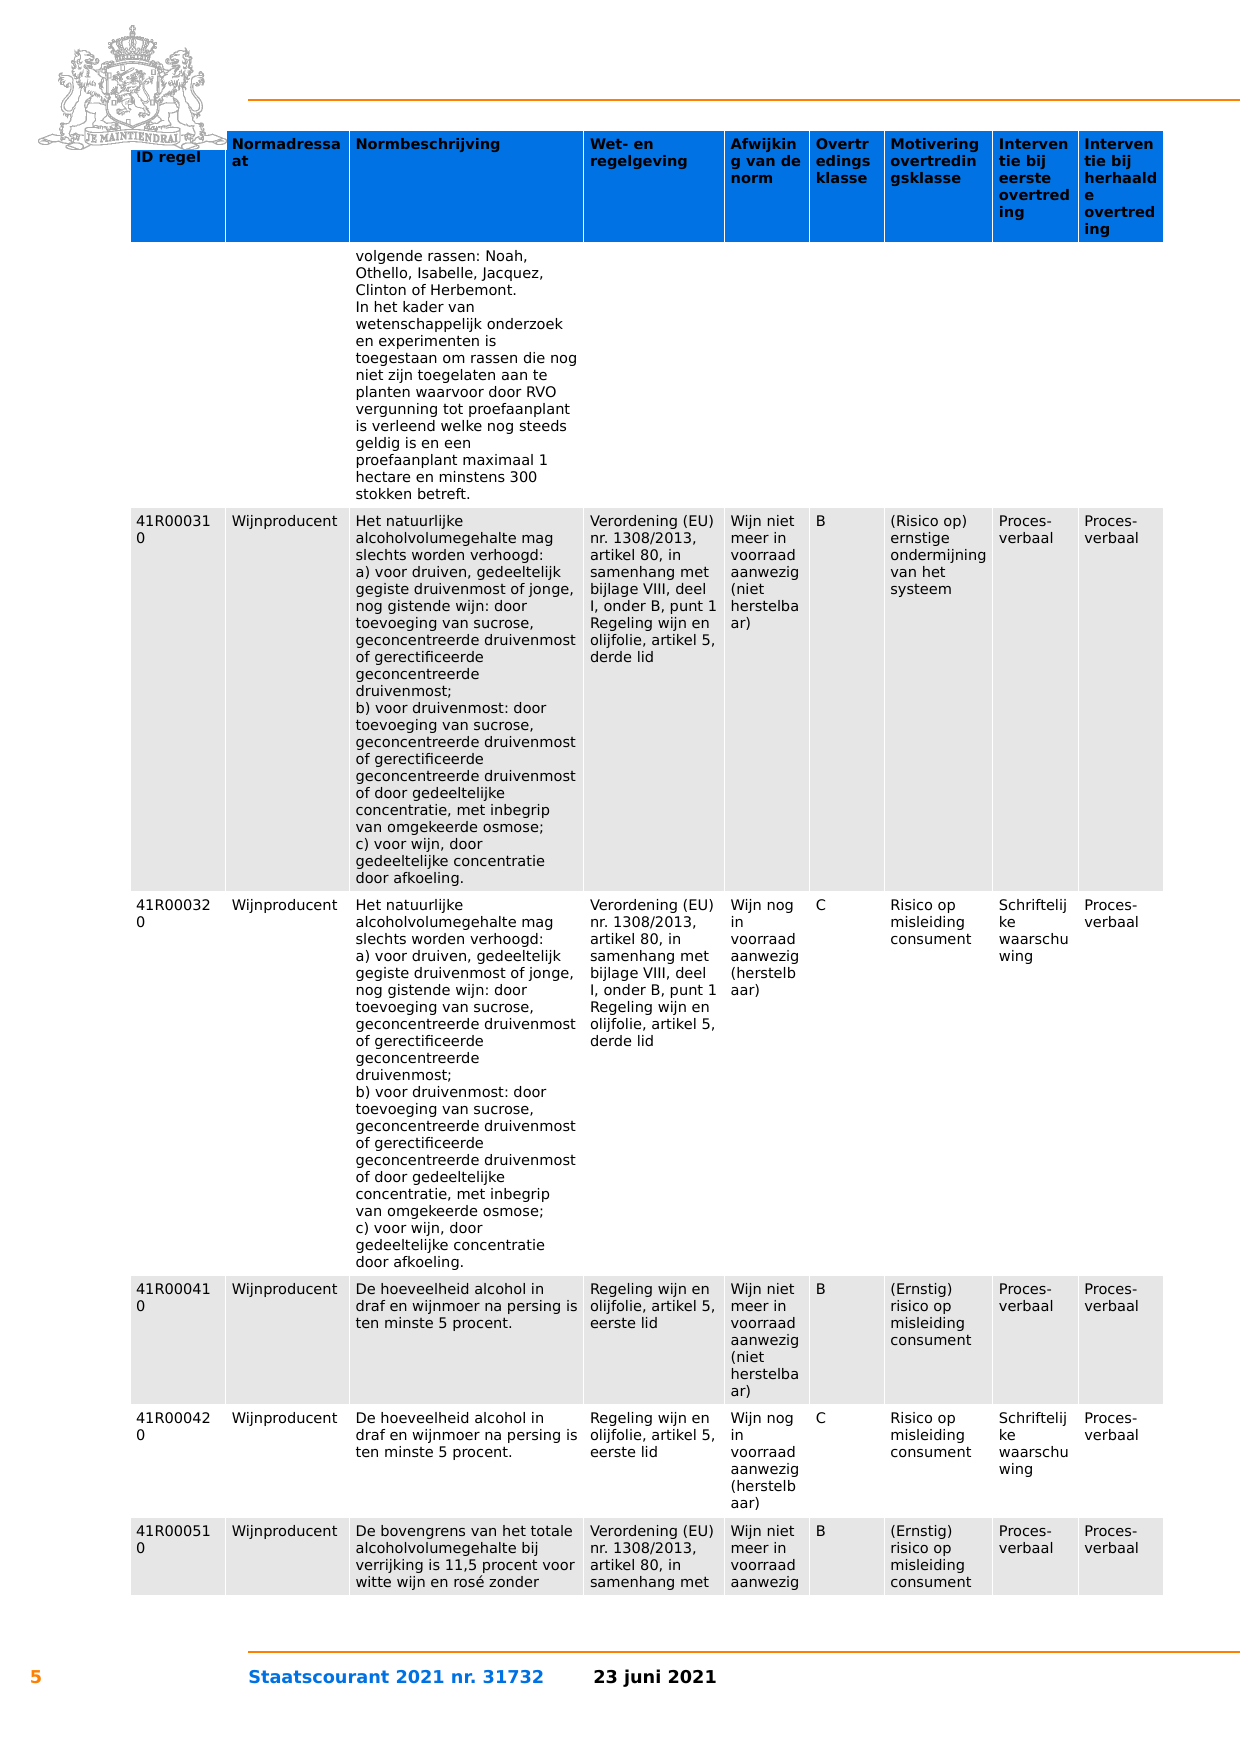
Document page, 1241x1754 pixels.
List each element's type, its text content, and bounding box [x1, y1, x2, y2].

table_cell (Risico op) ernstige ondermijning van het systeem [885, 508, 992, 891]
table_cell Schriftelijke waarschuwing [993, 1406, 1078, 1517]
table_header Wet- en regelgeving [584, 131, 724, 242]
table_cell [584, 243, 724, 507]
table_cell Proces-verbaal [1079, 1406, 1163, 1517]
table_cell [993, 243, 1078, 507]
table_cell Proces-verbaal [993, 1518, 1078, 1595]
table_cell C [810, 1406, 884, 1517]
table_cell Verordening (EU) nr. 1308/2013, artikel 80, in samenhang met [584, 1518, 724, 1595]
table_cell De bovengrens van het totale alcoholvolumegehalte bij verrijking is 11,5 procent voor witte wijn en rosé zonder [350, 1518, 583, 1595]
table_cell Schriftelijke waarschuwing [993, 892, 1078, 1275]
table_cell De hoeveelheid alcohol in draf en wijnmoer na persing is ten minste 5 procent. [350, 1276, 583, 1404]
table_cell [1079, 243, 1163, 507]
table_cell Verordening (EU) nr. 1308/2013, artikel 80, in samenhang met bijlage VIII, deel I, onder B, punt 1 Regeling wijn en olijfolie, artikel 5, derde lid [584, 508, 724, 891]
table_cell [226, 243, 349, 507]
table_cell Wijn niet meer in voorraad aanwezig [725, 1518, 809, 1595]
table_cell Wijn nog in voorraad aanwezig (herstelbaar) [725, 1406, 809, 1517]
table_cell (Ernstig) risico op misleiding consument [885, 1518, 992, 1595]
table_cell Wijn niet meer in voorraad aanwezig (niet herstelbaar) [725, 1276, 809, 1404]
table_cell Wijn nog in voorraad aanwezig (herstelbaar) [725, 892, 809, 1275]
table_cell Risico op misleiding consument [885, 892, 992, 1275]
table_cell Proces-verbaal [1079, 892, 1163, 1275]
table_header Overtredingsklasse [810, 131, 884, 242]
table_cell Regeling wijn en olijfolie, artikel 5, eerste lid [584, 1406, 724, 1517]
table_cell Risico op misleiding consument [885, 1406, 992, 1517]
table_header Afwijking van de norm [725, 131, 809, 242]
table_cell B [810, 1276, 884, 1404]
table_cell Wijnproducent [226, 1406, 349, 1517]
table_cell 41R000320 [131, 892, 225, 1275]
table_cell [810, 243, 884, 507]
table_cell B [810, 1518, 884, 1595]
table_cell Regeling wijn en olijfolie, artikel 5, eerste lid [584, 1276, 724, 1404]
table_header Motivering overtredingsklasse [885, 131, 992, 242]
table_cell (Ernstig) risico op misleiding consument [885, 1276, 992, 1404]
table_cell Proces-verbaal [1079, 508, 1163, 891]
table_header Normbeschrijving [350, 131, 583, 242]
table_cell Proces-verbaal [993, 1276, 1078, 1404]
table_cell Wijn niet meer in voorraad aanwezig (niet herstelbaar) [725, 508, 809, 891]
table_cell volgende rassen: Noah, Othello, Isabelle, Jacquez, Clinton of Herbemont. In het kader van wetenschappelijk onderzoek en experimenten is toegestaan om rassen die nog niet zijn toegelaten aan te planten waarvoor door RVO vergunning tot proefaanplant is verleend welke nog steeds geldig is en een proefaanplant maximaal 1 hectare en minstens 300 stokken betreft. [350, 243, 583, 507]
table_cell [725, 243, 809, 507]
table_cell Het natuurlijke alcoholvolumegehalte mag slechts worden verhoogd: a) voor druiven, gedeeltelijk gegiste druivenmost of jonge, nog gistende wijn: door toevoeging van sucrose, geconcentreerde druivenmost of gerectificeerde geconcentreerde druivenmost; b) voor druivenmost: door toevoeging van sucrose, geconcentreerde druivenmost of gerectificeerde geconcentreerde druivenmost of door gedeeltelijke concentratie, met inbegrip van omgekeerde osmose; c) voor wijn, door gedeeltelijke concentratie door afkoeling. [350, 892, 583, 1275]
picture [38, 25, 227, 150]
table_cell Proces-verbaal [1079, 1276, 1163, 1404]
table_cell 41R000510 [131, 1518, 225, 1595]
table_cell B [810, 508, 884, 891]
table_cell 41R000420 [131, 1406, 225, 1517]
table_header ID regel [131, 150, 225, 242]
table_cell De hoeveelheid alcohol in draf en wijnmoer na persing is ten minste 5 procent. [350, 1406, 583, 1517]
table_header Interventie bij eerste overtreding [993, 131, 1078, 242]
table_cell Wijnproducent [226, 1518, 349, 1595]
table_cell Het natuurlijke alcoholvolumegehalte mag slechts worden verhoogd: a) voor druiven, gedeeltelijk gegiste druivenmost of jonge, nog gistende wijn: door toevoeging van sucrose, geconcentreerde druivenmost of gerectificeerde geconcentreerde druivenmost; b) voor druivenmost: door toevoeging van sucrose, geconcentreerde druivenmost of gerectificeerde geconcentreerde druivenmost of door gedeeltelijke concentratie, met inbegrip van omgekeerde osmose; c) voor wijn, door gedeeltelijke concentratie door afkoeling. [350, 508, 583, 891]
table_cell C [810, 892, 884, 1275]
table_cell Proces-verbaal [993, 508, 1078, 891]
table_cell Proces-verbaal [1079, 1518, 1163, 1595]
table_header Normadressaat [226, 131, 349, 242]
table_cell Wijnproducent [226, 1276, 349, 1404]
table_cell Wijnproducent [226, 892, 349, 1275]
table_cell 41R000310 [131, 508, 225, 891]
table_cell Wijnproducent [226, 508, 349, 891]
table_cell 41R000410 [131, 1276, 225, 1404]
table_cell Verordening (EU) nr. 1308/2013, artikel 80, in samenhang met bijlage VIII, deel I, onder B, punt 1 Regeling wijn en olijfolie, artikel 5, derde lid [584, 892, 724, 1275]
table_header Interventie bij herhaalde overtreding [1079, 131, 1163, 242]
table_cell [885, 243, 992, 507]
table_cell [131, 243, 225, 507]
